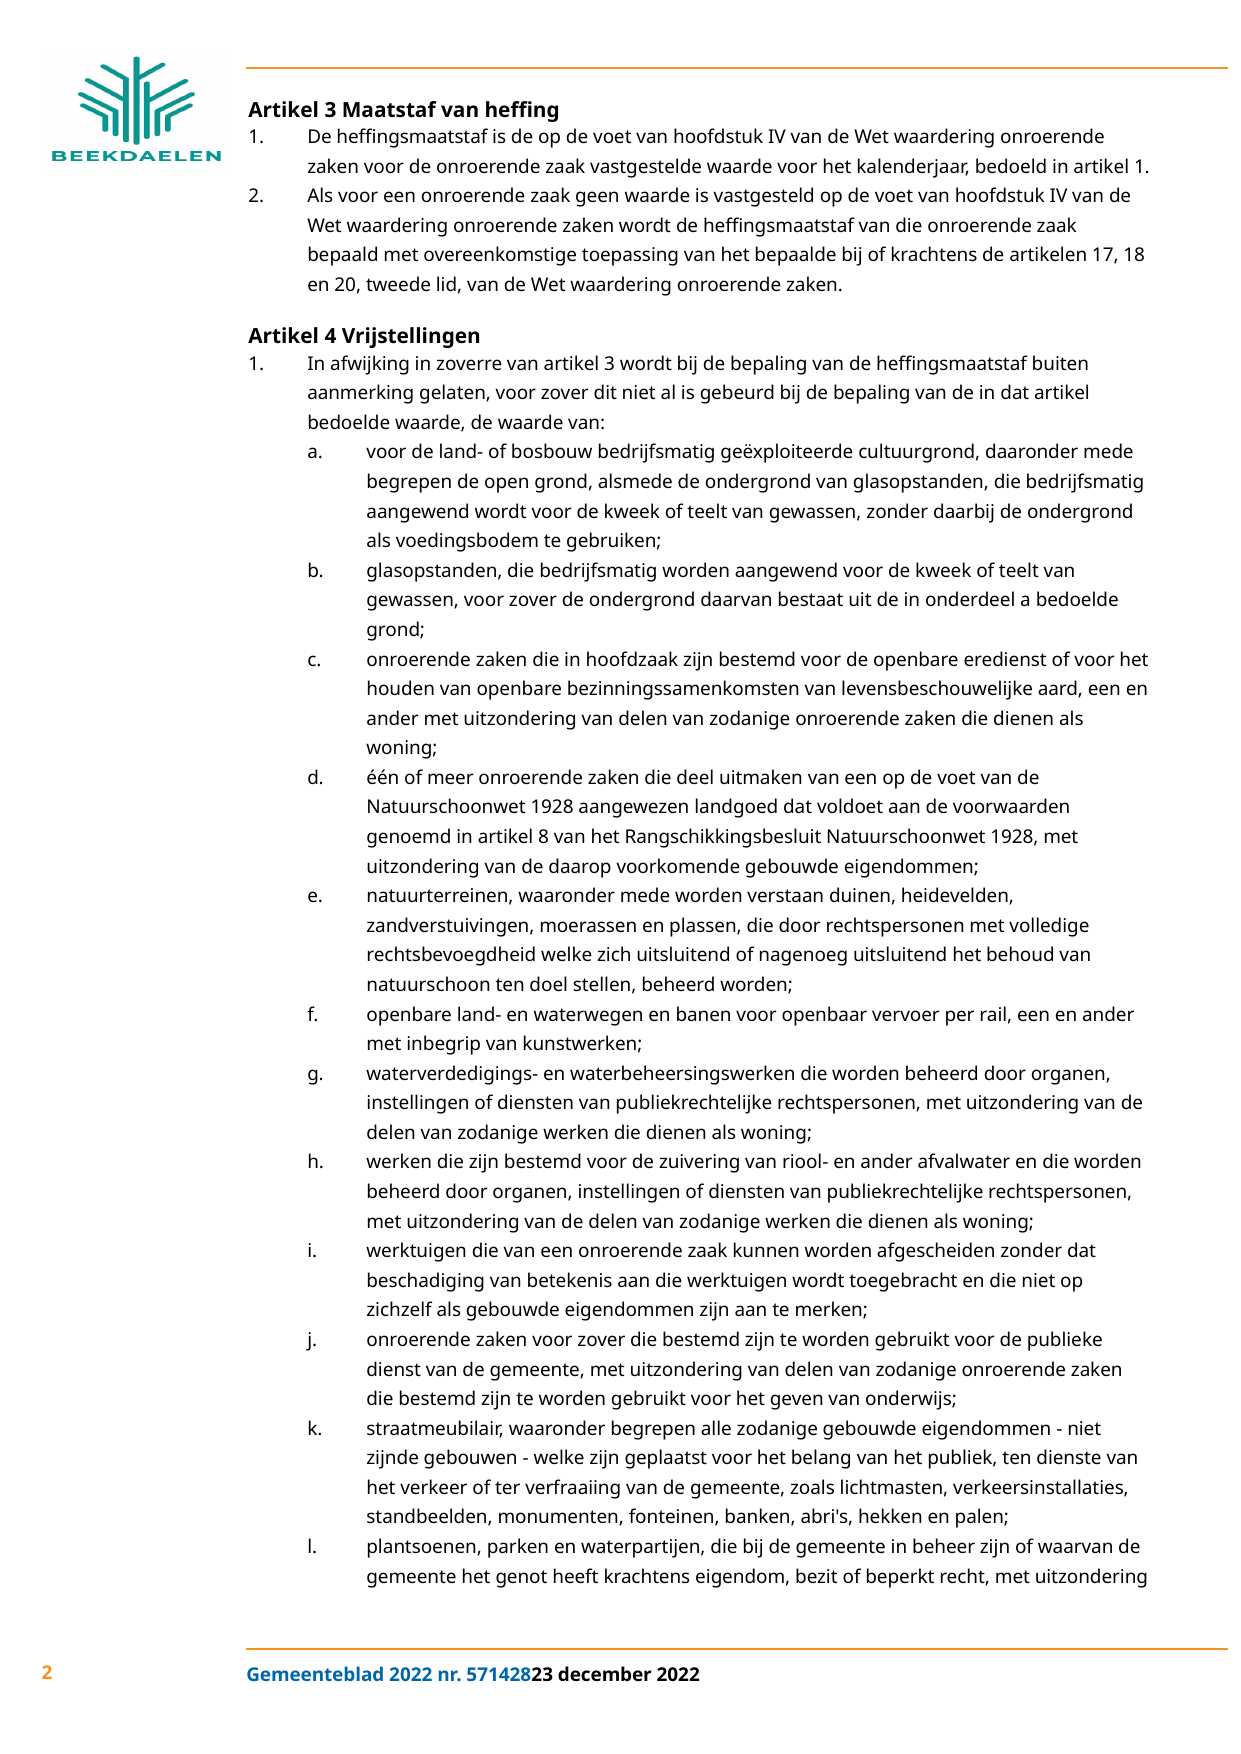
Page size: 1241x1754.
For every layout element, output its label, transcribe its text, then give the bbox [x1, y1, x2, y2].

list één of meer onroerende zaken die deel uitmaken van een op de voet van de Natuurschoonwet 1928 aangewezen landgoed dat voldoet aan de voorwaarden genoemd in artikel 8 van het Rangschikkingsbesluit Natuurschoonwet 1928, met uitzondering van de daarop voorkomende gebouwde eigendommen; [307, 764, 1152, 879]
list glasopstanden, die bedrijfsmatig worden aangewend voor de kweek of teelt van gewassen, voor zover de ondergrond daarvan bestaat uit de in onderdeel a bedoelde grond; [307, 557, 1152, 642]
list voor de land- of bosbouw bedrijfsmatig geëxploiteerde cultuurgrond, daaronder mede begrepen de open grond, alsmede de ondergrond van glasopstanden, die bedrijfsmatig aangewend wordt voor de kweek of teelt van gewassen, zonder daarbij de ondergrond als voedingsbodem te gebruiken; [307, 439, 1152, 553]
list werken die zijn bestemd voor de zuivering van riool- en ander afvalwater en die worden beheerd door organen, instellingen of diensten van publiekrechtelijke rechtspersonen, met uitzondering van de delen van zodanige werken die dienen als woning; [307, 1149, 1152, 1234]
list onroerende zaken die in hoofdzaak zijn bestemd voor de openbare eredienst of voor het houden van openbare bezinningssamenkomsten van levensbeschouwelijke aard, een en ander met uitzondering van delen van zodanige onroerende zaken die dienen als woning; [307, 646, 1152, 760]
list waterverdedigings- en waterbeheersingswerken die worden beheerd door organen, instellingen of diensten van publiekrechtelijke rechtspersonen, met uitzondering van de delen van zodanige werken die dienen als woning; [307, 1060, 1152, 1145]
text Artikel 3 Maatstaf van heffing [248, 95, 1152, 123]
list straatmeubilair, waaronder begrepen alle zodanige gebouwde eigendommen - niet zijnde gebouwen - welke zijn geplaatst voor het belang van het publiek, ten dienste van het verkeer of ter verfraaiing van de gemeente, zoals lichtmasten, verkeersinstallaties, standbeelden, monumenten, fonteinen, banken, abri's, hekken en palen; [307, 1415, 1152, 1529]
list De heffingsmaatstaf is de op de voet van hoofdstuk IV van de Wet waardering onroerende zaken voor de onroerende zaak vastgestelde waarde voor het kalenderjaar, bedoeld in artikel 1. [248, 123, 1152, 178]
picture [41, 47, 231, 172]
list werktuigen die van een onroerende zaak kunnen worden afgescheiden zonder dat beschadiging van betekenis aan die werktuigen wordt toegebracht en die niet op zichzelf als gebouwde eigendommen zijn aan te merken; [307, 1237, 1152, 1322]
list natuurterreinen, waaronder mede worden verstaan duinen, heidevelden, zandverstuivingen, moerassen en plassen, die door rechtspersonen met volledige rechtsbevoegdheid welke zich uitsluitend of nagenoeg uitsluitend het behoud van natuurschoon ten doel stellen, beheerd worden; [307, 882, 1152, 997]
list openbare land- en waterwegen en banen voor openbaar vervoer per rail, een en ander met inbegrip van kunstwerken; [307, 1001, 1152, 1056]
list In afwijking in zoverre van artikel 3 wordt bij de bepaling van de heffingsmaatstaf buiten aanmerking gelaten, voor zover dit niet al is gebeurd bij de bepaling van de in dat artikel bedoelde waarde, de waarde van: [248, 350, 1152, 435]
list Als voor een onroerende zaak geen waarde is vastgesteld op de voet van hoofdstuk IV van de Wet waardering onroerende zaken wordt de heffingsmaatstaf van die onroerende zaak bepaald met overeenkomstige toepassing van het bepaalde bij of krachtens de artikelen 17, 18 en 20, tweede lid, van de Wet waardering onroerende zaken. [248, 182, 1152, 297]
list plantsoenen, parken en waterpartijen, die bij de gemeente in beheer zijn of waarvan de gemeente het genot heeft krachtens eigendom, bezit of beperkt recht, met uitzondering [307, 1533, 1152, 1589]
list onroerende zaken voor zover die bestemd zijn te worden gebruikt voor de publieke dienst van de gemeente, met uitzondering van delen van zodanige onroerende zaken die bestemd zijn te worden gebruikt voor het geven van onderwijs; [307, 1326, 1152, 1411]
text Artikel 4 Vrijstellingen [248, 322, 1152, 350]
